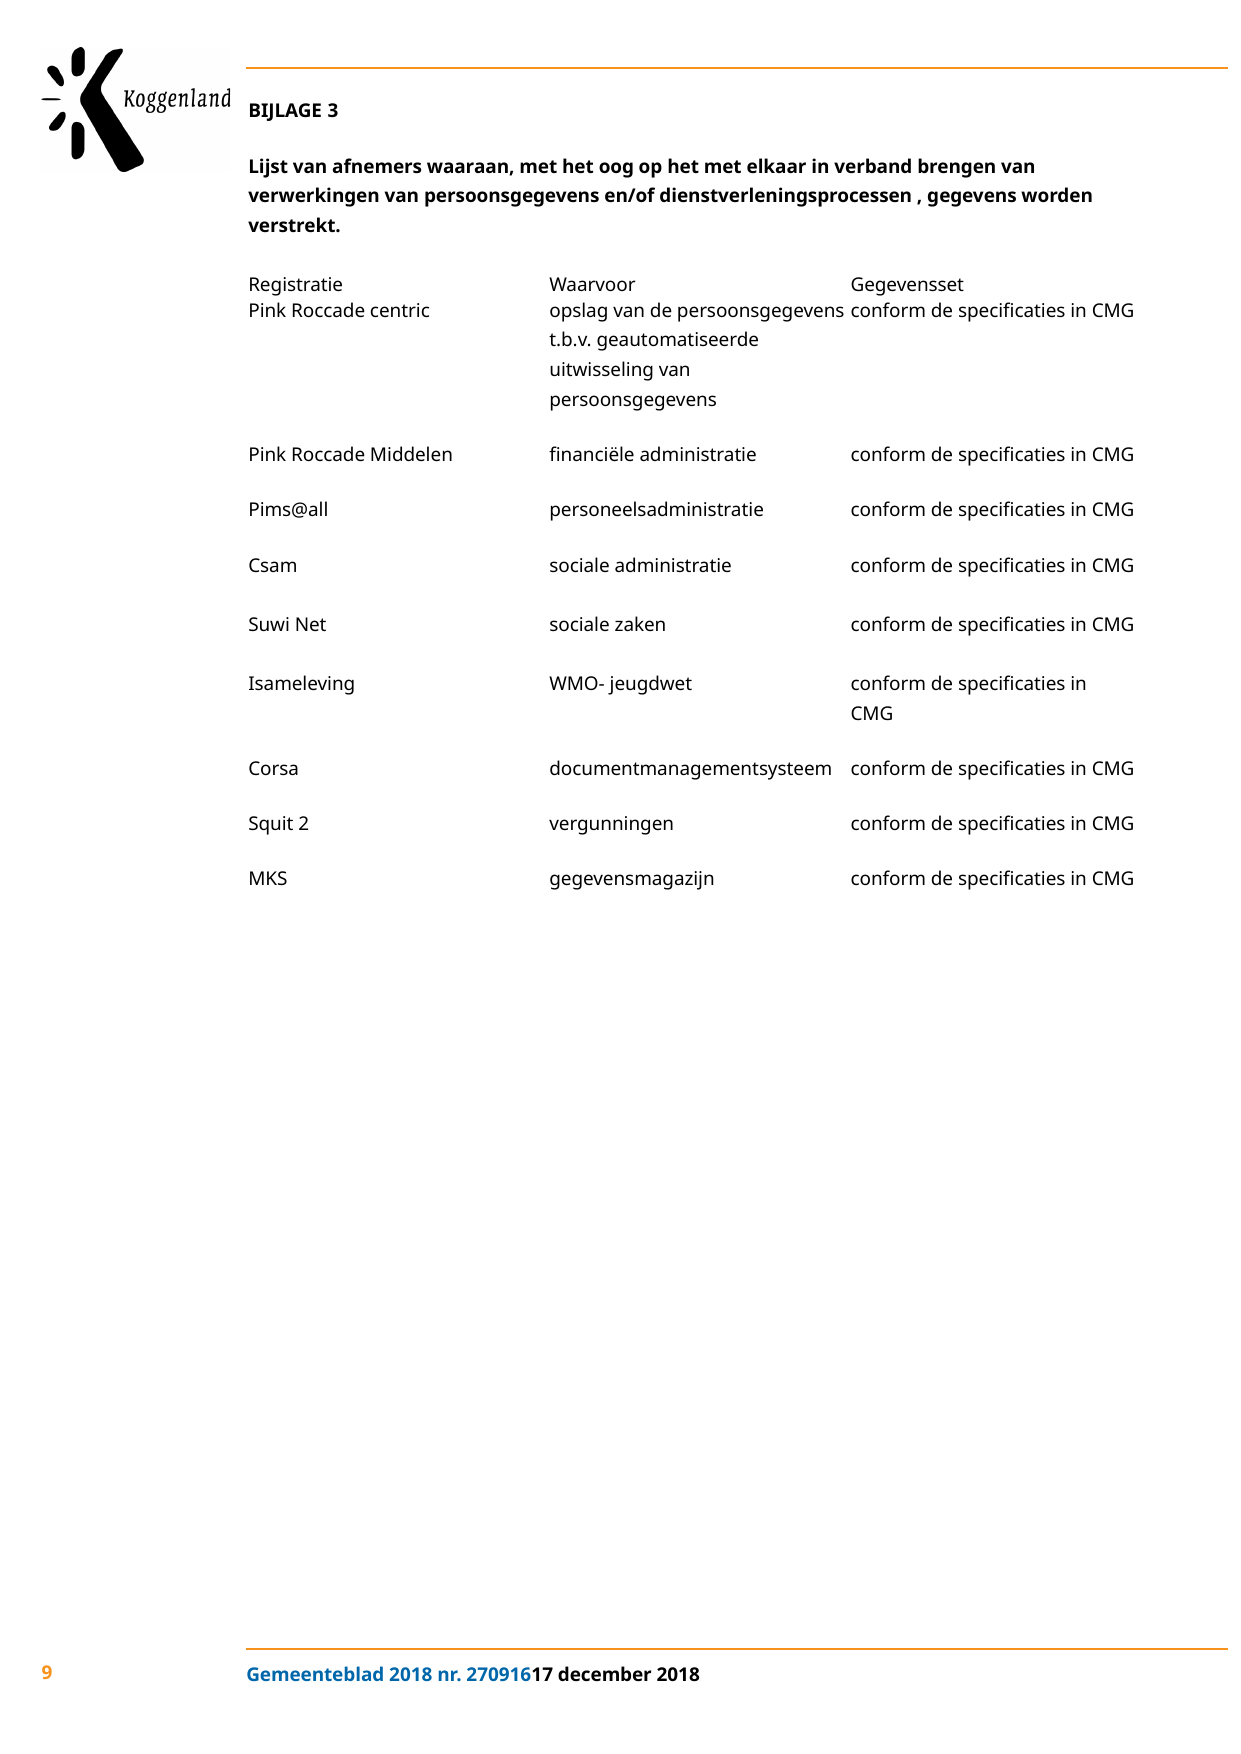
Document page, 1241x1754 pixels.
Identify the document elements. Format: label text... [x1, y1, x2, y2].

table_cell conform de specificaties in CMG [850, 441, 1152, 496]
table_cell Squit 2 [248, 810, 549, 866]
table_cell Csam Suwi Net Isameleving [248, 552, 549, 755]
table_cell vergunningen [549, 810, 850, 866]
table_cell gegevensmagazijn [549, 866, 850, 921]
table_cell MKS [248, 866, 549, 921]
table_cell conform de specificaties in CMG [850, 810, 1152, 866]
table_cell opslag van de persoonsgegevens t.b.v. geautomatiseerde uitwisseling van persoonsgegevens [549, 297, 850, 441]
table_header Gegevensset [850, 271, 1152, 297]
text BIJLAGE 3 [248, 95, 1152, 123]
table_cell conform de specificaties in CMG [850, 866, 1152, 921]
table_cell conform de specificaties in CMG [850, 496, 1152, 552]
table_cell conform de specificaties in CMG conform de specificaties in CMG conform de specificaties in CMG [850, 552, 1152, 755]
table_header Registratie [248, 271, 549, 297]
table_cell documentmanagementsysteem [549, 755, 850, 810]
picture [41, 47, 231, 172]
table_header Waarvoor [549, 271, 850, 297]
table_cell conform de specificaties in CMG [850, 755, 1152, 810]
table_cell Pims@all [248, 496, 549, 552]
table_cell conform de specificaties in CMG [850, 297, 1152, 441]
table_cell personeelsadministratie [549, 496, 850, 552]
table_cell financiële administratie [549, 441, 850, 496]
text Lijst van afnemers waaraan, met het oog op het met elkaar in verband brengen van verwerkingen van persoonsgegevens en/of dienstverleningsprocessen , gegevens worden verstrekt. [248, 153, 1152, 238]
table_cell Corsa [248, 755, 549, 810]
table_cell Pink Roccade centric [248, 297, 549, 441]
table_cell sociale administratie sociale zaken WMO- jeugdwet [549, 552, 850, 755]
table_cell Pink Roccade Middelen [248, 441, 549, 496]
